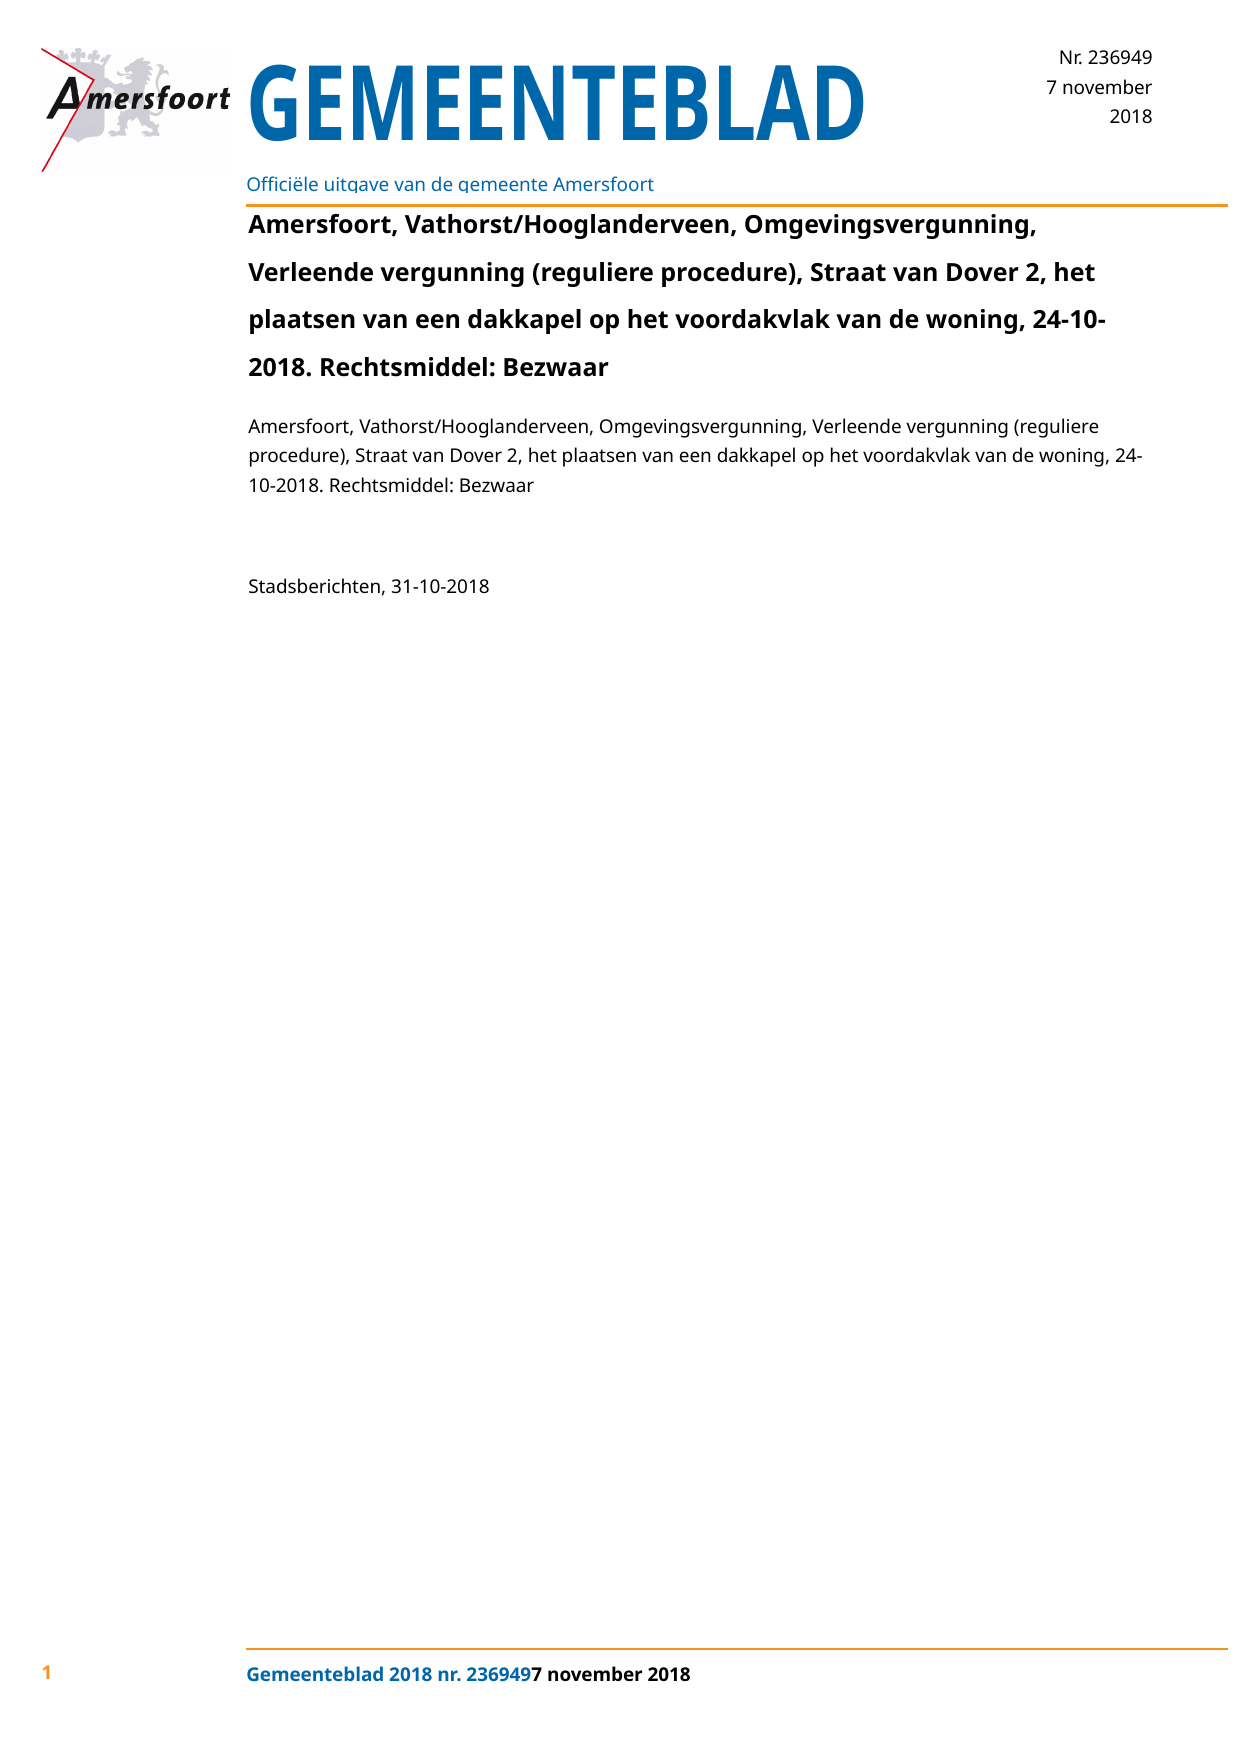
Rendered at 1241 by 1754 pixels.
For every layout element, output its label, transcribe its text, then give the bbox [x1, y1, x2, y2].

text Amersfoort, Vathorst/Hooglanderveen, Omgevingsvergunning, Verleende vergunning (reguliere procedure), Straat van Dover 2, het plaatsen van een dakkapel op het voordakvlak van de woning, 24-10-2018. Rechtsmiddel: Bezwaar [248, 413, 1152, 498]
text Stadsberichten, 31-10-2018 [248, 573, 1152, 599]
text Amersfoort, Vathorst/Hooglanderveen, Omgevingsvergunning, Verleende vergunning (reguliere procedure), Straat van Dover 2, het plaatsen van een dakkapel op het voordakvlak van de woning, 24-10-2018. Rechtsmiddel: Bezwaar [248, 207, 1152, 384]
picture [41, 47, 231, 172]
